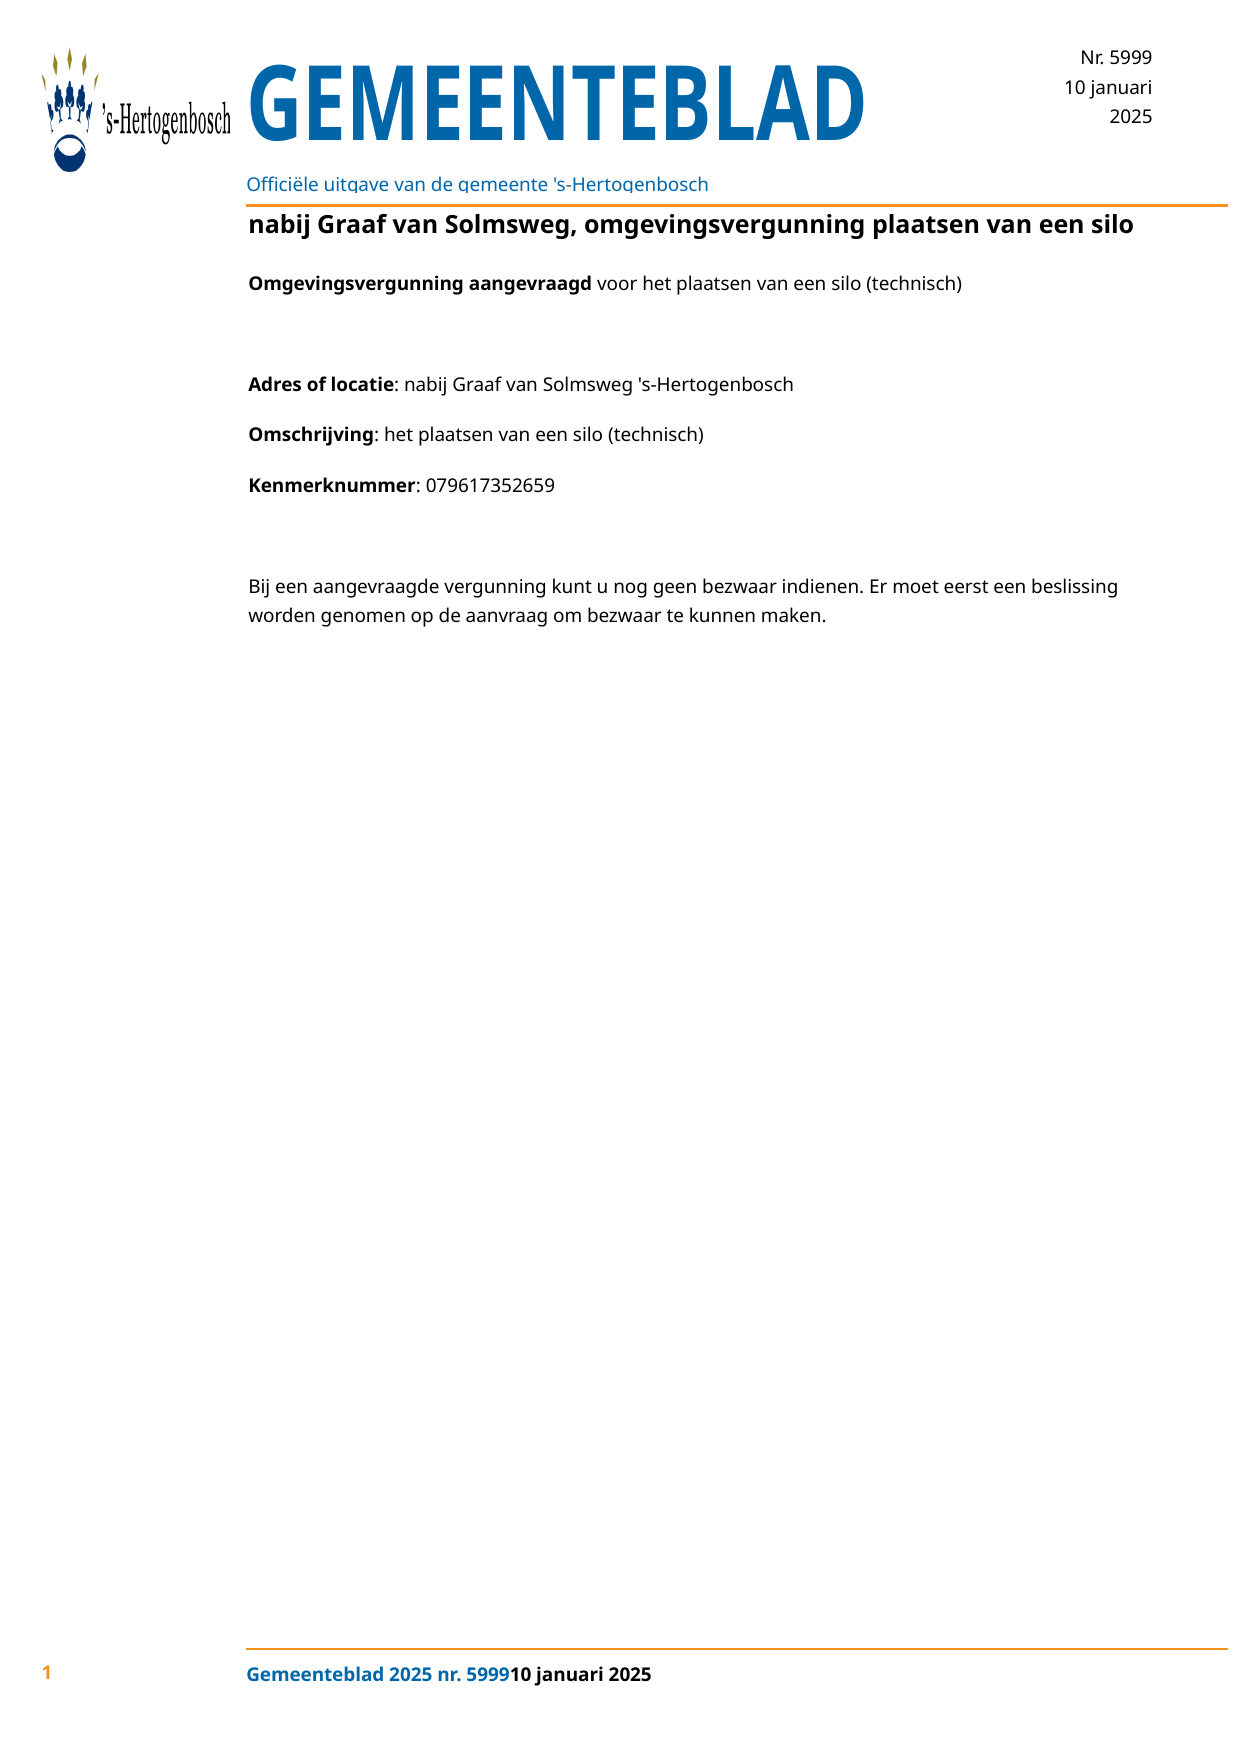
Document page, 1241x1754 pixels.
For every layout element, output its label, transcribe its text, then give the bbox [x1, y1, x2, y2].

picture [41, 47, 231, 172]
text nabij Graaf van Solmsweg, omgevingsvergunning plaatsen van een silo [248, 207, 1152, 241]
text Adres of locatie: nabij Graaf van Solmsweg 's-Hertogenbosch [248, 371, 1152, 397]
text Omschrijving: het plaatsen van een silo (technisch) [248, 422, 1152, 447]
text Bij een aangevraagde vergunning kunt u nog geen bezwaar indienen. Er moet eerst een beslissing worden genomen op de aanvraag om bezwaar te kunnen maken. [248, 573, 1152, 628]
text Omgevingsvergunning aangevraagd voor het plaatsen van een silo (technisch) [248, 270, 1152, 296]
text Kenmerknummer: 079617352659 [248, 472, 1152, 498]
